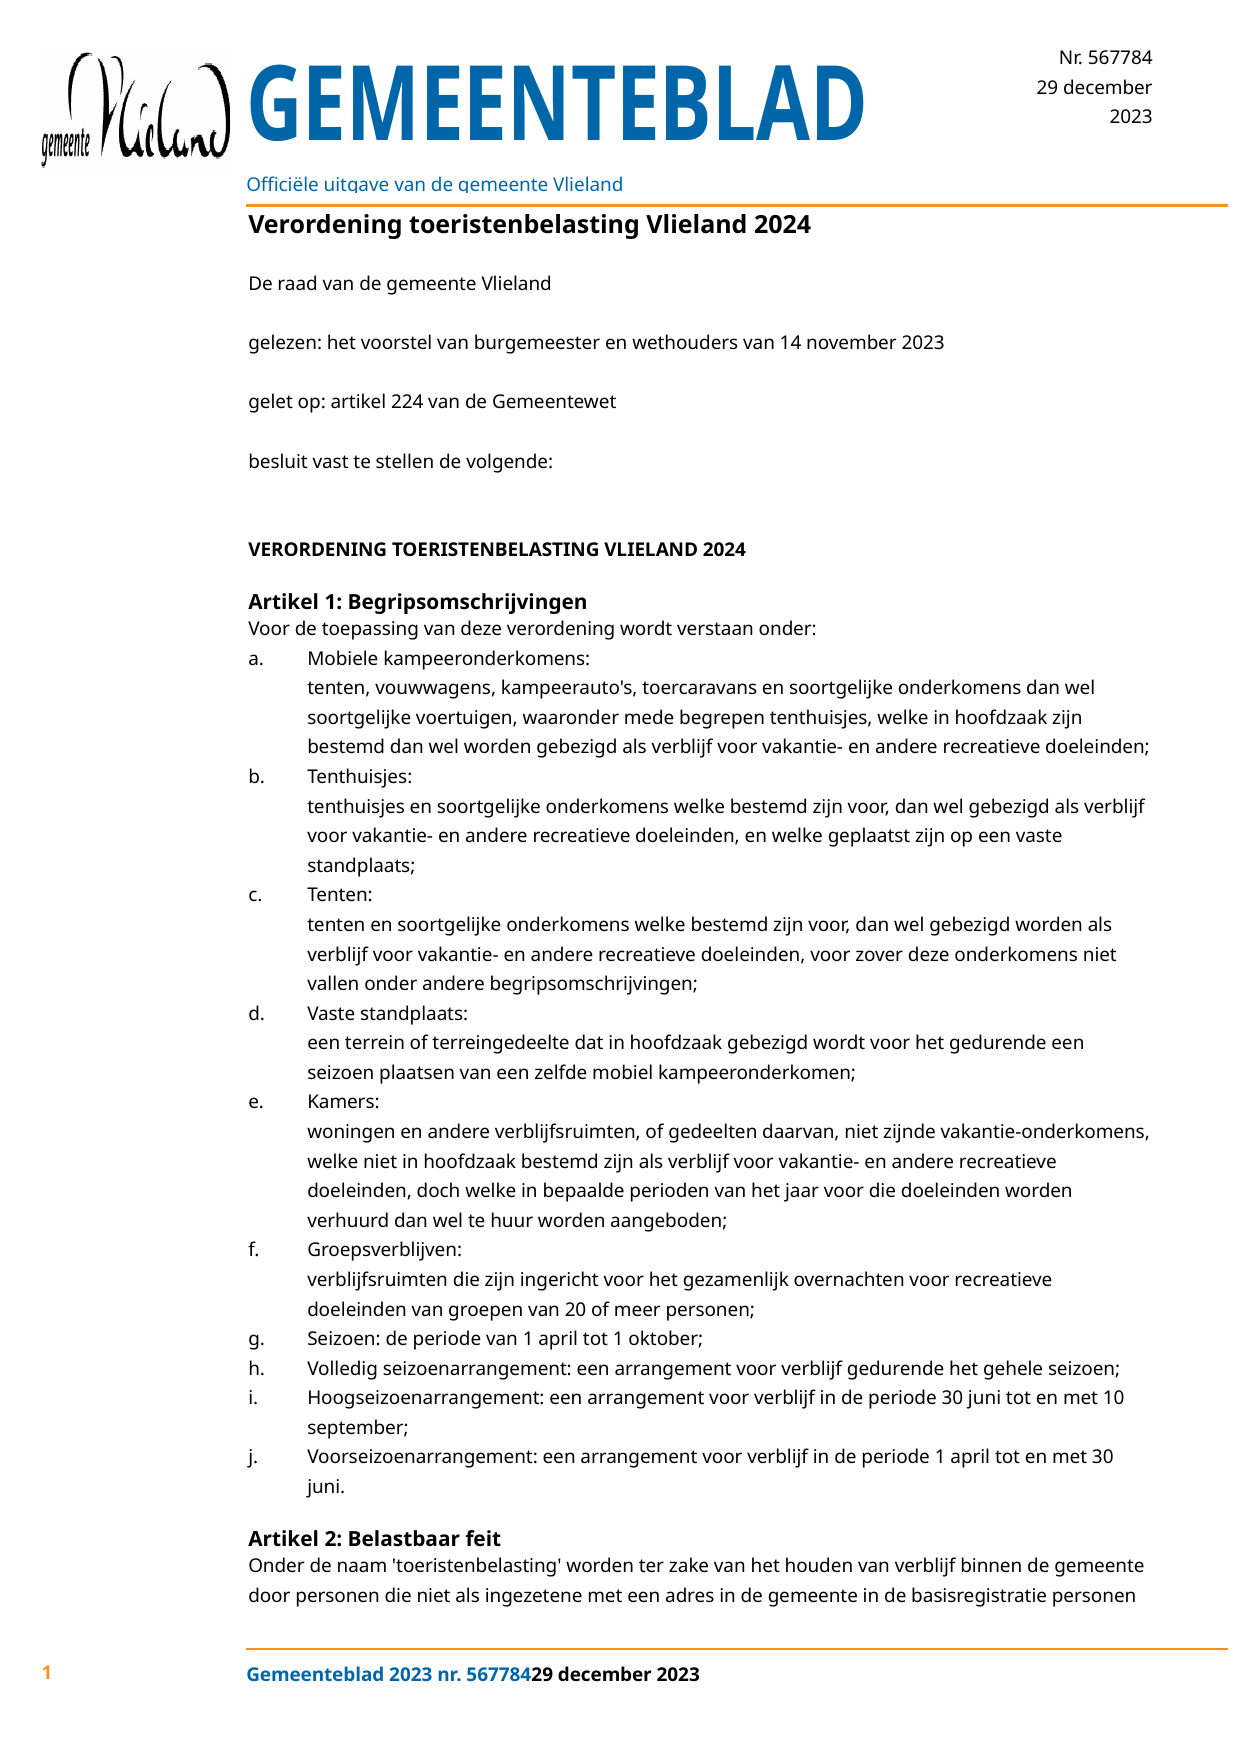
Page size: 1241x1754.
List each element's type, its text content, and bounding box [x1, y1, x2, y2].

list een terrein of terreingedeelte dat in hoofdzaak gebezigd wordt voor het gedurende een seizoen plaatsen van een zelfde mobiel kampeeronderkomen; [248, 1029, 1152, 1085]
list Hoogseizoenarrangement: een arrangement voor verblijf in de periode 30 juni tot en met 10 september; [248, 1384, 1152, 1440]
list Voorseizoenarrangement: een arrangement voor verblijf in de periode 1 april tot en met 30 juni. [248, 1444, 1152, 1499]
list Vaste standplaats: [248, 1000, 1152, 1026]
list Tenthuisjes: [248, 763, 1152, 789]
text Voor de toepassing van deze verordening wordt verstaan onder: [248, 615, 1152, 641]
list Volledig seizoenarrangement: een arrangement voor verblijf gedurende het gehele seizoen; [248, 1355, 1152, 1381]
list Mobiele kampeeronderkomens: [248, 645, 1152, 671]
text De raad van de gemeente Vlieland [248, 270, 1152, 296]
text Verordening toeristenbelasting Vlieland 2024 [248, 207, 1152, 241]
text Onder de naam 'toeristenbelasting' worden ter zake van het houden van verblijf binnen de gemeente door personen die niet als ingezetene met een adres in de gemeente in de basisregistratie personen [248, 1552, 1152, 1607]
text besluit vast te stellen de volgende: [248, 448, 1152, 473]
list tenten, vouwwagens, kampeerauto's, toercaravans en soortgelijke onderkomens dan wel soortgelijke voertuigen, waaronder mede begrepen tenthuisjes, welke in hoofdzaak zijn bestemd dan wel worden gebezigd als verblijf voor vakantie- en andere recreatieve doeleinden; [248, 674, 1152, 759]
text gelet op: artikel 224 van de Gemeentewet [248, 389, 1152, 414]
list Groepsverblijven: [248, 1237, 1152, 1262]
text Artikel 1: Begripsomschrijvingen [248, 587, 1152, 615]
list verblijfsruimten die zijn ingericht voor het gezamenlijk overnachten voor recreatieve doeleinden van groepen van 20 of meer personen; [248, 1266, 1152, 1322]
text Artikel 2: Belastbaar feit [248, 1524, 1152, 1552]
list Seizoen: de periode van 1 april tot 1 oktober; [248, 1325, 1152, 1351]
picture [41, 47, 231, 172]
list tenthuisjes en soortgelijke onderkomens welke bestemd zijn voor, dan wel gebezigd als verblijf voor vakantie- en andere recreatieve doeleinden, en welke geplaatst zijn op een vaste standplaats; [248, 793, 1152, 878]
list Kamers: [248, 1089, 1152, 1114]
list woningen en andere verblijfsruimten, of gedeelten daarvan, niet zijnde vakantie-onderkomens, welke niet in hoofdzaak bestemd zijn als verblijf voor vakantie- en andere recreatieve doeleinden, doch welke in bepaalde perioden van het jaar voor die doeleinden worden verhuurd dan wel te huur worden aangeboden; [248, 1118, 1152, 1233]
text gelezen: het voorstel van burgemeester en wethouders van 14 november 2023 [248, 329, 1152, 355]
list tenten en soortgelijke onderkomens welke bestemd zijn voor, dan wel gebezigd worden als verblijf voor vakantie- en andere recreatieve doeleinden, voor zover deze onderkomens niet vallen onder andere begripsomschrijvingen; [248, 911, 1152, 996]
list Tenten: [248, 882, 1152, 907]
text VERORDENING TOERISTENBELASTING VLIELAND 2024 [248, 537, 1152, 562]
